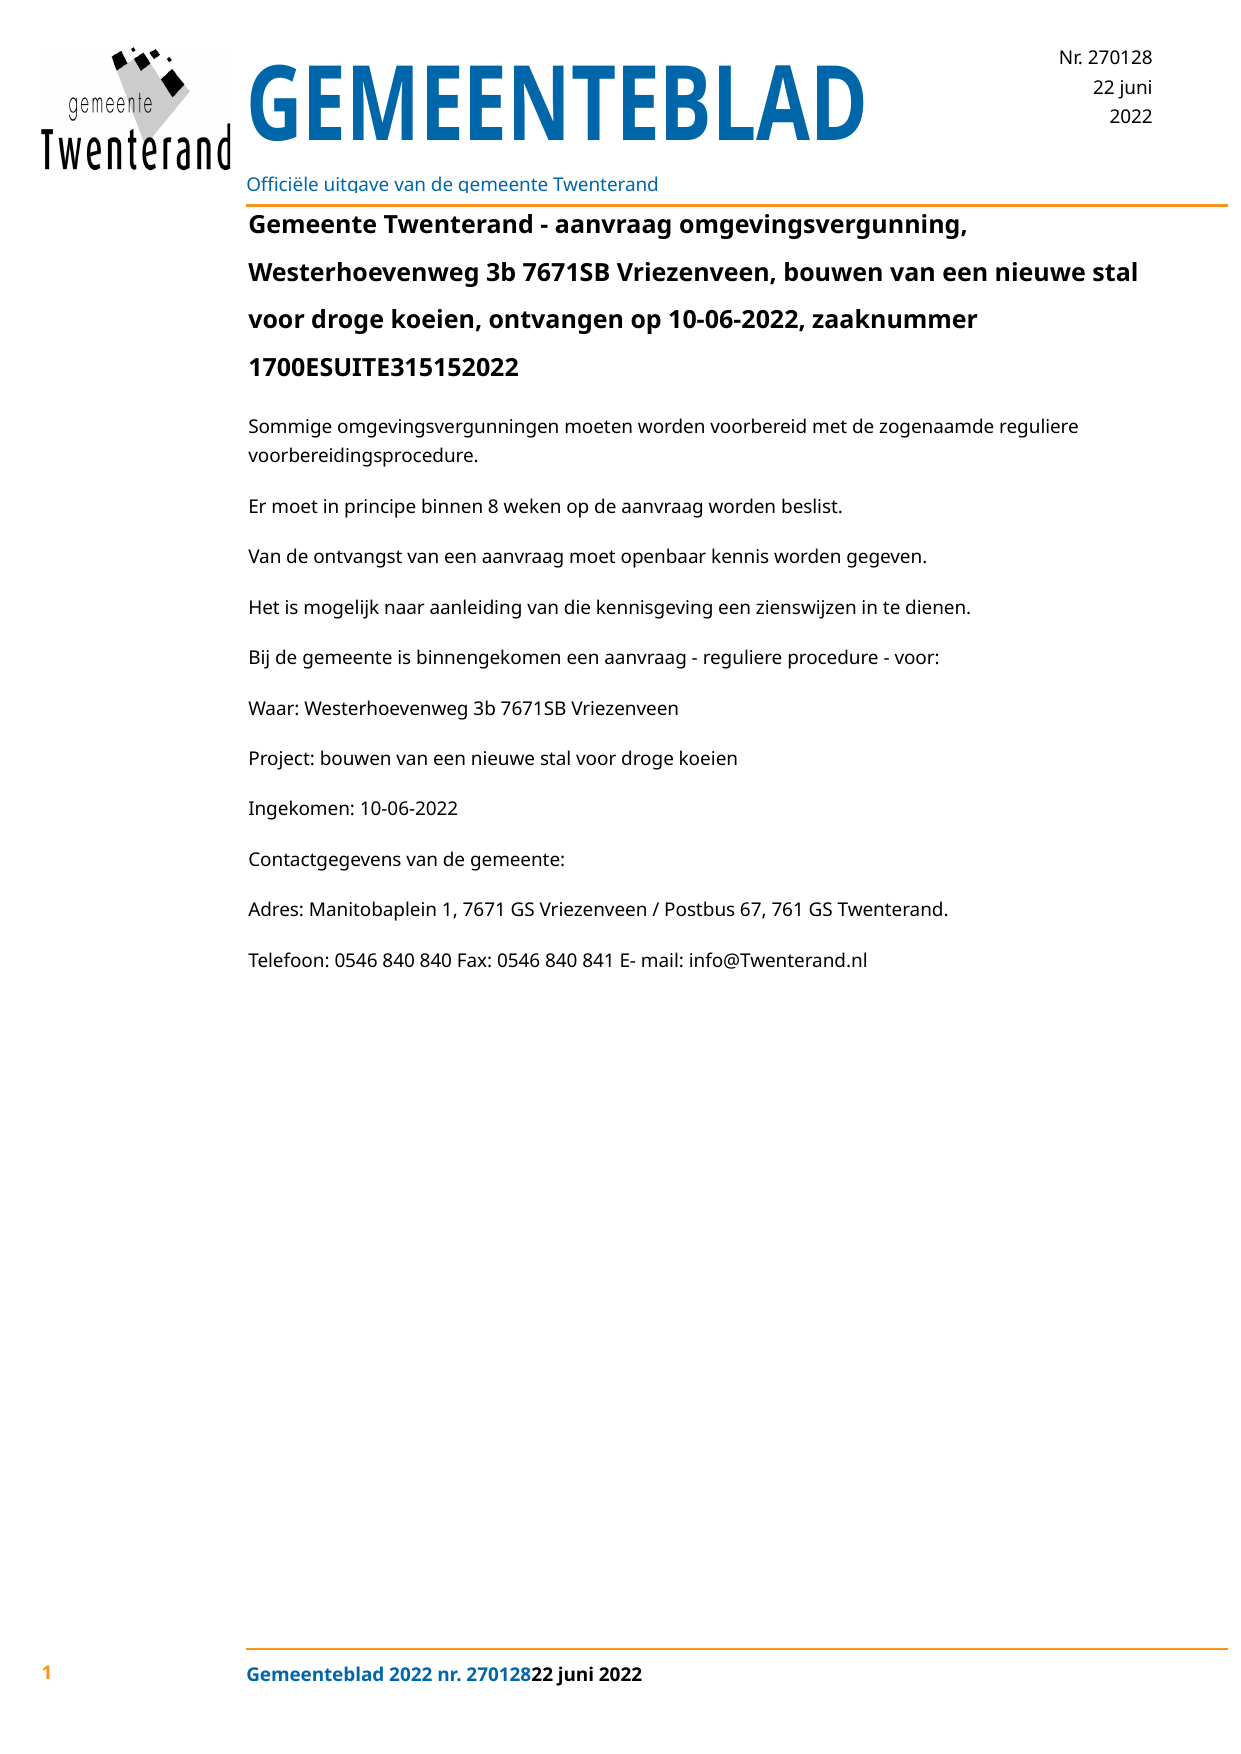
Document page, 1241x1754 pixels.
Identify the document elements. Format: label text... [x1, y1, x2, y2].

text Waar: Westerhoevenweg 3b 7671SB Vriezenveen [248, 695, 1152, 721]
text Van de ontvangst van een aanvraag moet openbaar kennis worden gegeven. [248, 543, 1152, 569]
text Contactgegevens van de gemeente: [248, 846, 1152, 872]
text Gemeente Twenterand - aanvraag omgevingsvergunning, Westerhoevenweg 3b 7671SB Vriezenveen, bouwen van een nieuwe stal voor droge koeien, ontvangen op 10-06-2022, zaaknummer 1700ESUITE315152022 [248, 207, 1152, 384]
text Sommige omgevingsvergunningen moeten worden voorbereid met de zogenaamde reguliere voorbereidingsprocedure. [248, 413, 1152, 468]
text Het is mogelijk naar aanleiding van die kennisgeving een zienswijzen in te dienen. [248, 594, 1152, 620]
text Project: bouwen van een nieuwe stal voor droge koeien [248, 745, 1152, 771]
text Ingekomen: 10-06-2022 [248, 796, 1152, 821]
text Telefoon: 0546 840 840 Fax: 0546 840 841 E- mail: info@Twenterand.nl [248, 947, 1152, 973]
text Adres: Manitobaplein 1, 7671 GS Vriezenveen / Postbus 67, 761 GS Twenterand. [248, 896, 1152, 922]
picture [41, 47, 231, 172]
text Bij de gemeente is binnengekomen een aanvraag - reguliere procedure - voor: [248, 644, 1152, 670]
text Er moet in principe binnen 8 weken op de aanvraag worden beslist. [248, 493, 1152, 519]
